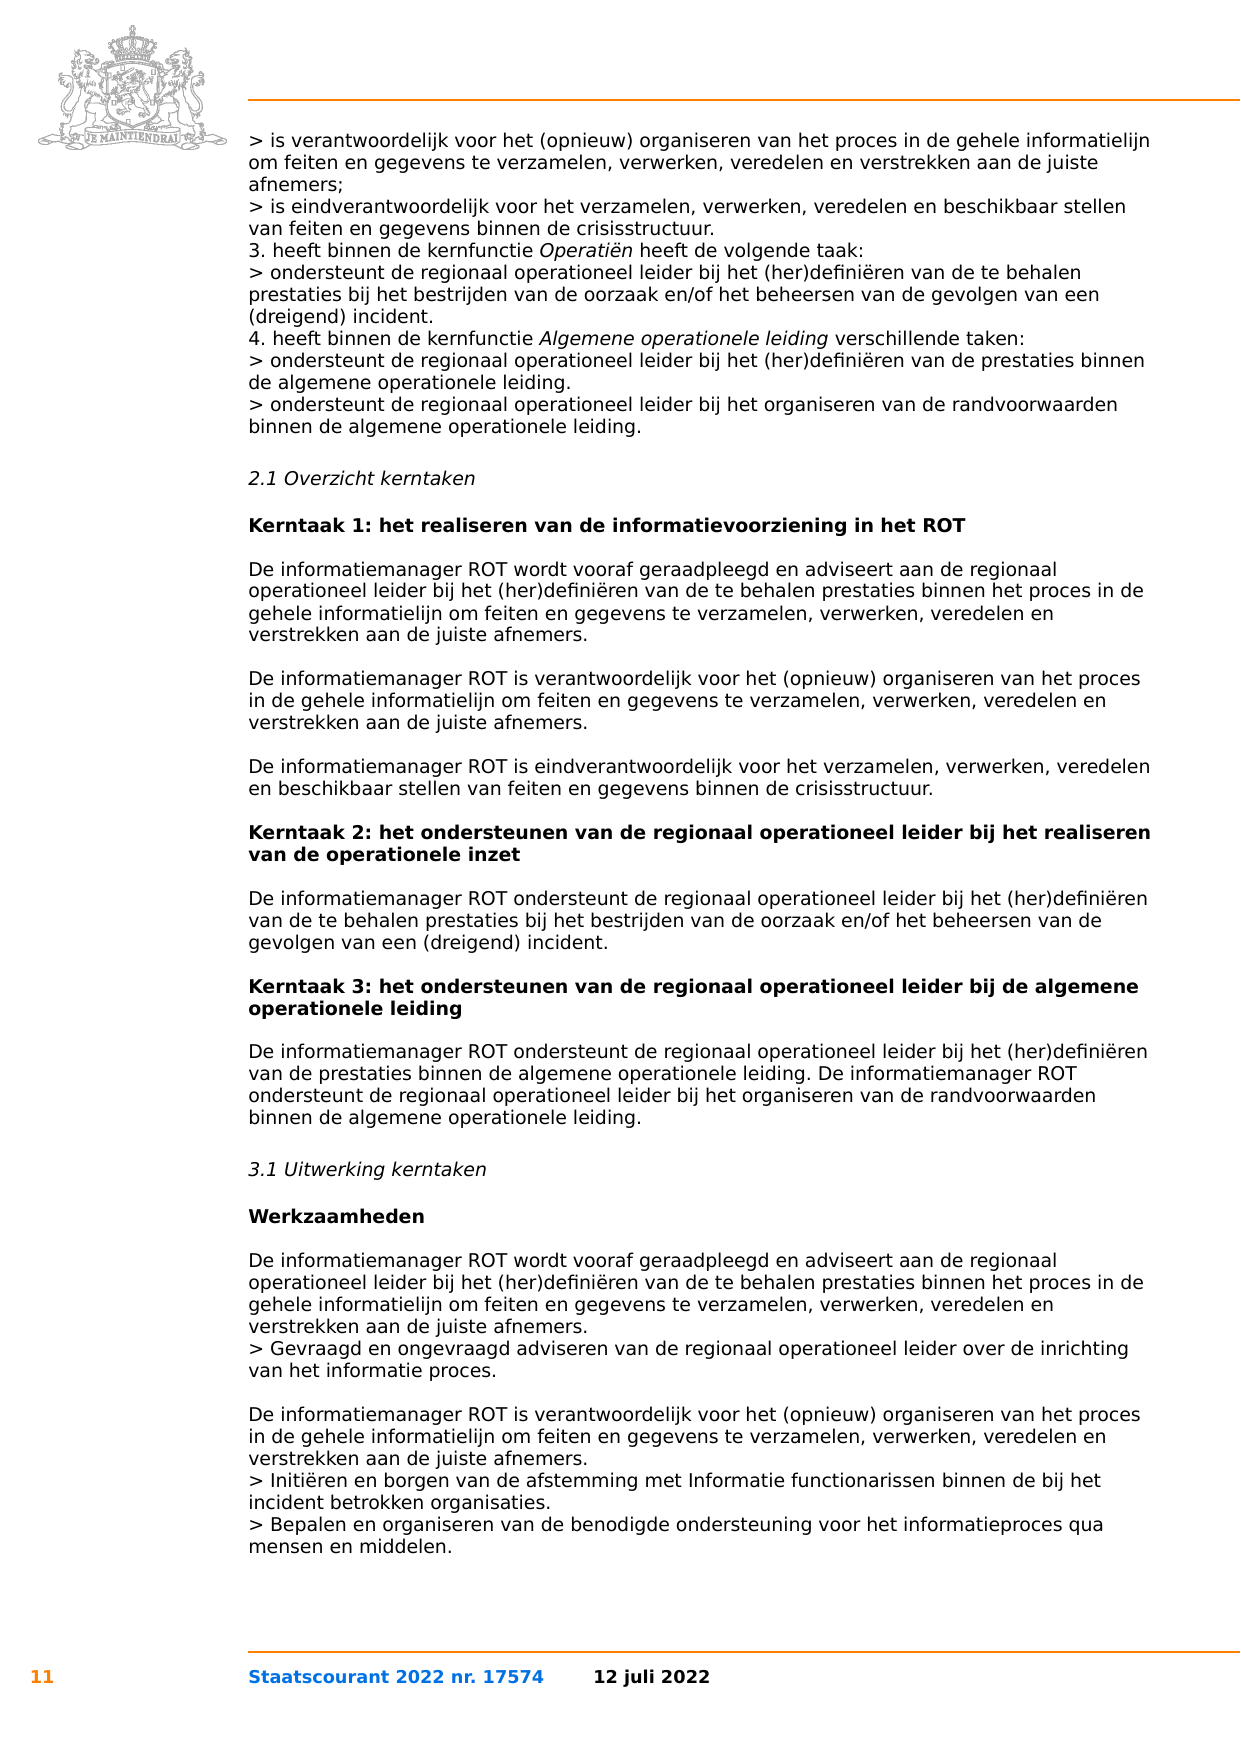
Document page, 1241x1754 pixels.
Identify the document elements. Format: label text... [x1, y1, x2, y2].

subtitle Kerntaak 2: het ondersteunen van de regionaal operationeel leider bij het realiseren van de operationele inzet [248, 822, 1163, 866]
text 4. heeft binnen de kernfunctie Algemene operationele leiding verschillende taken: [248, 328, 1163, 350]
text > ondersteunt de regionaal operationeel leider bij het organiseren van de randvoorwaarden binnen de algemene operationele leiding. [248, 394, 1163, 438]
text > Gevraagd en ongevraagd adviseren van de regionaal operationeel leider over de inrichting van het informatie proces. [248, 1338, 1163, 1382]
text De informatiemanager ROT wordt vooraf geraadpleegd en adviseert aan de regionaal operationeel leider bij het (her)definiëren van de te behalen prestaties binnen het proces in de gehele informatielijn om feiten en gegevens te verzamelen, verwerken, veredelen en verstrekken aan de juiste afnemers. [248, 558, 1163, 646]
subtitle Kerntaak 3: het ondersteunen van de regionaal operationeel leider bij de algemene operationele leiding [248, 976, 1163, 1019]
text > Initiëren en borgen van de afstemming met Informatie functionarissen binnen de bij het incident betrokken organisaties. [248, 1470, 1163, 1514]
text 3. heeft binnen de kernfunctie Operatiën heeft de volgende taak: [248, 240, 1163, 262]
text > is verantwoordelijk voor het (opnieuw) organiseren van het proces in de gehele informatielijn om feiten en gegevens te verzamelen, verwerken, veredelen en verstrekken aan de juiste afnemers; [248, 130, 1163, 196]
subtitle Kerntaak 1: het realiseren van de informatievoorziening in het ROT [248, 514, 1163, 537]
text > is eindverantwoordelijk voor het verzamelen, verwerken, veredelen en beschikbaar stellen van feiten en gegevens binnen de crisisstructuur. [248, 196, 1163, 240]
text > ondersteunt de regionaal operationeel leider bij het (her)definiëren van de te behalen prestaties bij het bestrijden van de oorzaak en/of het beheersen van de gevolgen van een (dreigend) incident. [248, 262, 1163, 328]
subtitle 2.1 Overzicht kerntaken [248, 468, 1163, 489]
text De informatiemanager ROT is verantwoordelijk voor het (opnieuw) organiseren van het proces in de gehele informatielijn om feiten en gegevens te verzamelen, verwerken, veredelen en verstrekken aan de juiste afnemers. [248, 668, 1163, 734]
text > Bepalen en organiseren van de benodigde ondersteuning voor het informatieproces qua mensen en middelen. [248, 1514, 1163, 1558]
subtitle Werkzaamheden [248, 1206, 1163, 1228]
picture [38, 25, 227, 150]
text > ondersteunt de regionaal operationeel leider bij het (her)definiëren van de prestaties binnen de algemene operationele leiding. [248, 350, 1163, 394]
subtitle 3.1 Uitwerking kerntaken [248, 1159, 1163, 1181]
text De informatiemanager ROT ondersteunt de regionaal operationeel leider bij het (her)definiëren van de prestaties binnen de algemene operationele leiding. De informatiemanager ROT ondersteunt de regionaal operationeel leider bij het organiseren van de randvoorwaarden binnen de algemene operationele leiding. [248, 1041, 1163, 1129]
text De informatiemanager ROT wordt vooraf geraadpleegd en adviseert aan de regionaal operationeel leider bij het (her)definiëren van de te behalen prestaties binnen het proces in de gehele informatielijn om feiten en gegevens te verzamelen, verwerken, veredelen en verstrekken aan de juiste afnemers. [248, 1250, 1163, 1338]
text De informatiemanager ROT is verantwoordelijk voor het (opnieuw) organiseren van het proces in de gehele informatielijn om feiten en gegevens te verzamelen, verwerken, veredelen en verstrekken aan de juiste afnemers. [248, 1404, 1163, 1470]
text De informatiemanager ROT ondersteunt de regionaal operationeel leider bij het (her)definiëren van de te behalen prestaties bij het bestrijden van de oorzaak en/of het beheersen van de gevolgen van een (dreigend) incident. [248, 888, 1163, 954]
text De informatiemanager ROT is eindverantwoordelijk voor het verzamelen, verwerken, veredelen en beschikbaar stellen van feiten en gegevens binnen de crisisstructuur. [248, 756, 1163, 800]
